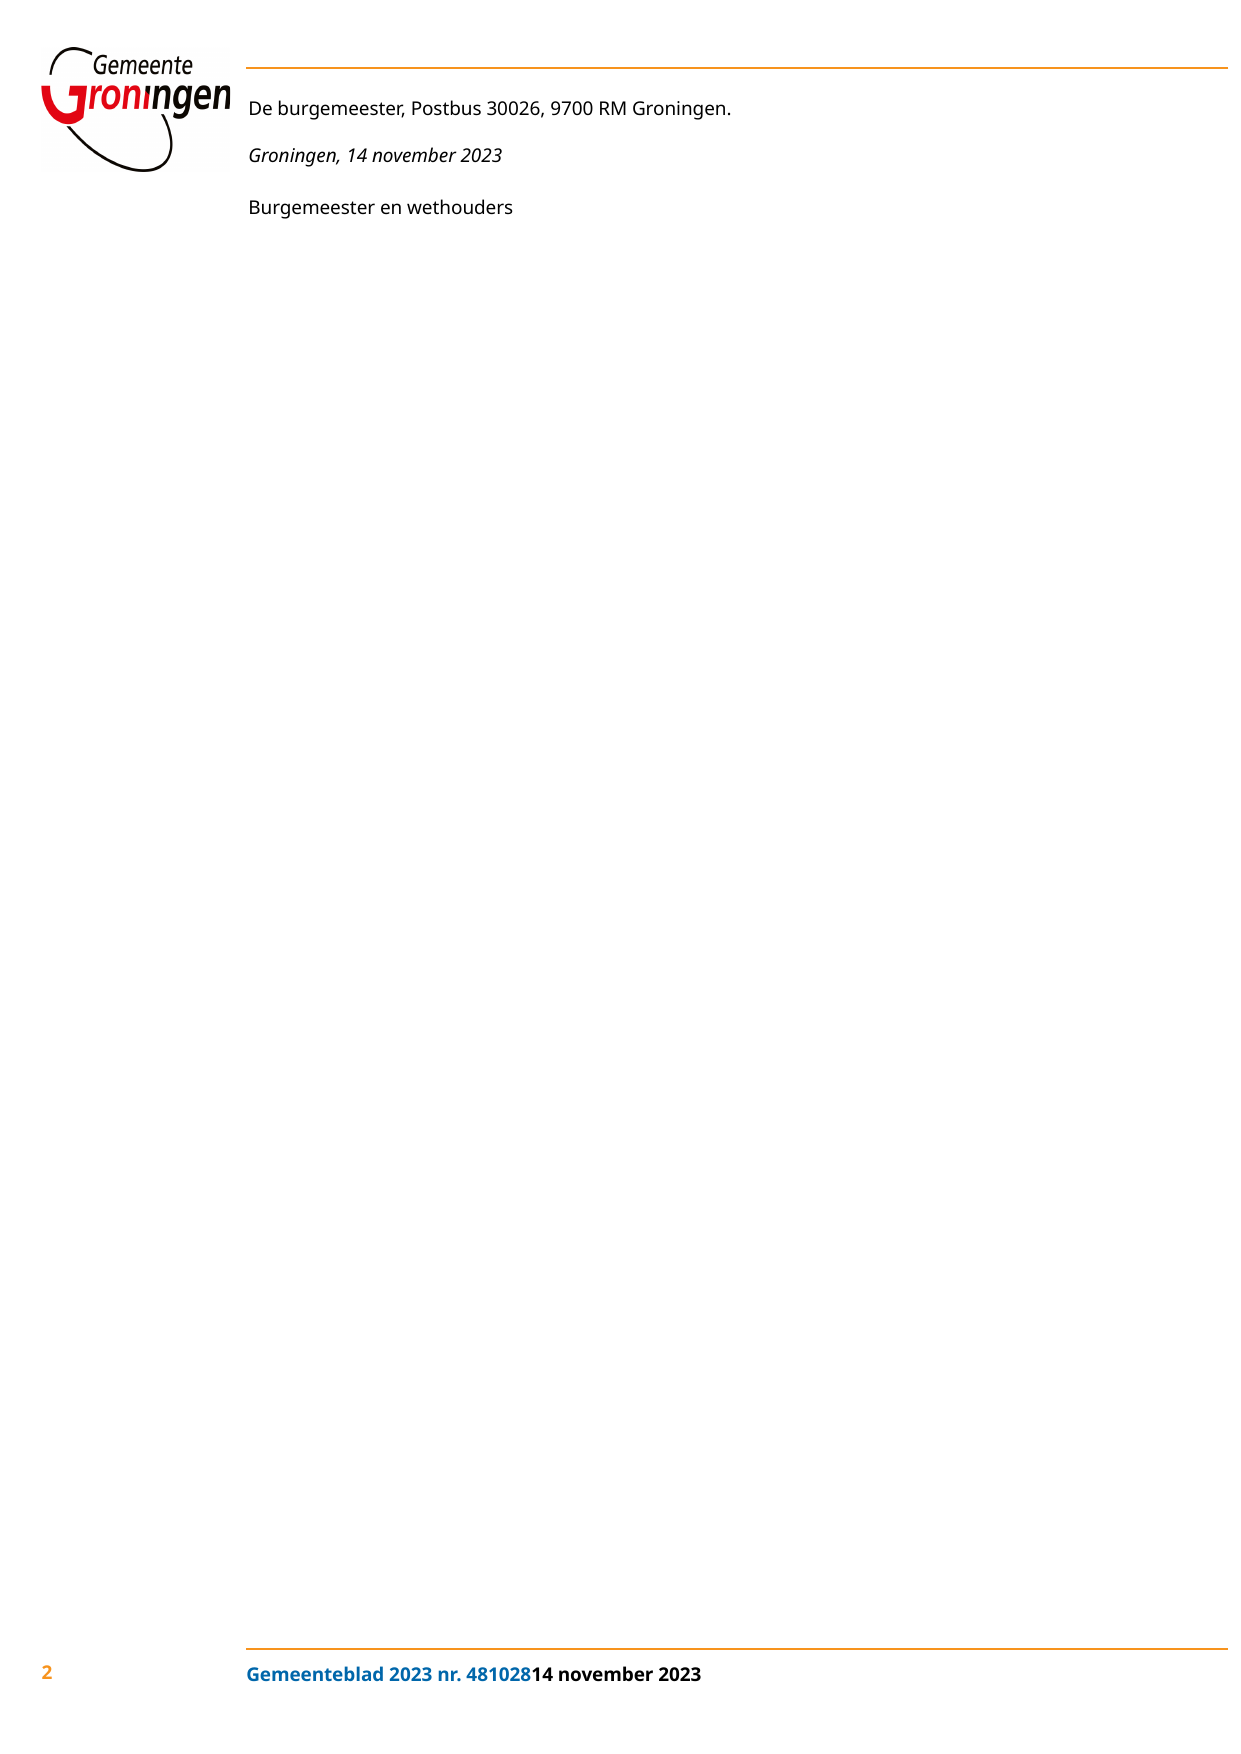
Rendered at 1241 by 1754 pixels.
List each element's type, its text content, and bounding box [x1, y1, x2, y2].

text Burgemeester en wethouders [248, 194, 1152, 220]
text De burgemeester, Postbus 30026, 9700 RM Groningen. [248, 95, 1152, 121]
picture [41, 47, 231, 172]
text Groningen, 14 november 2023 [248, 143, 1152, 168]
